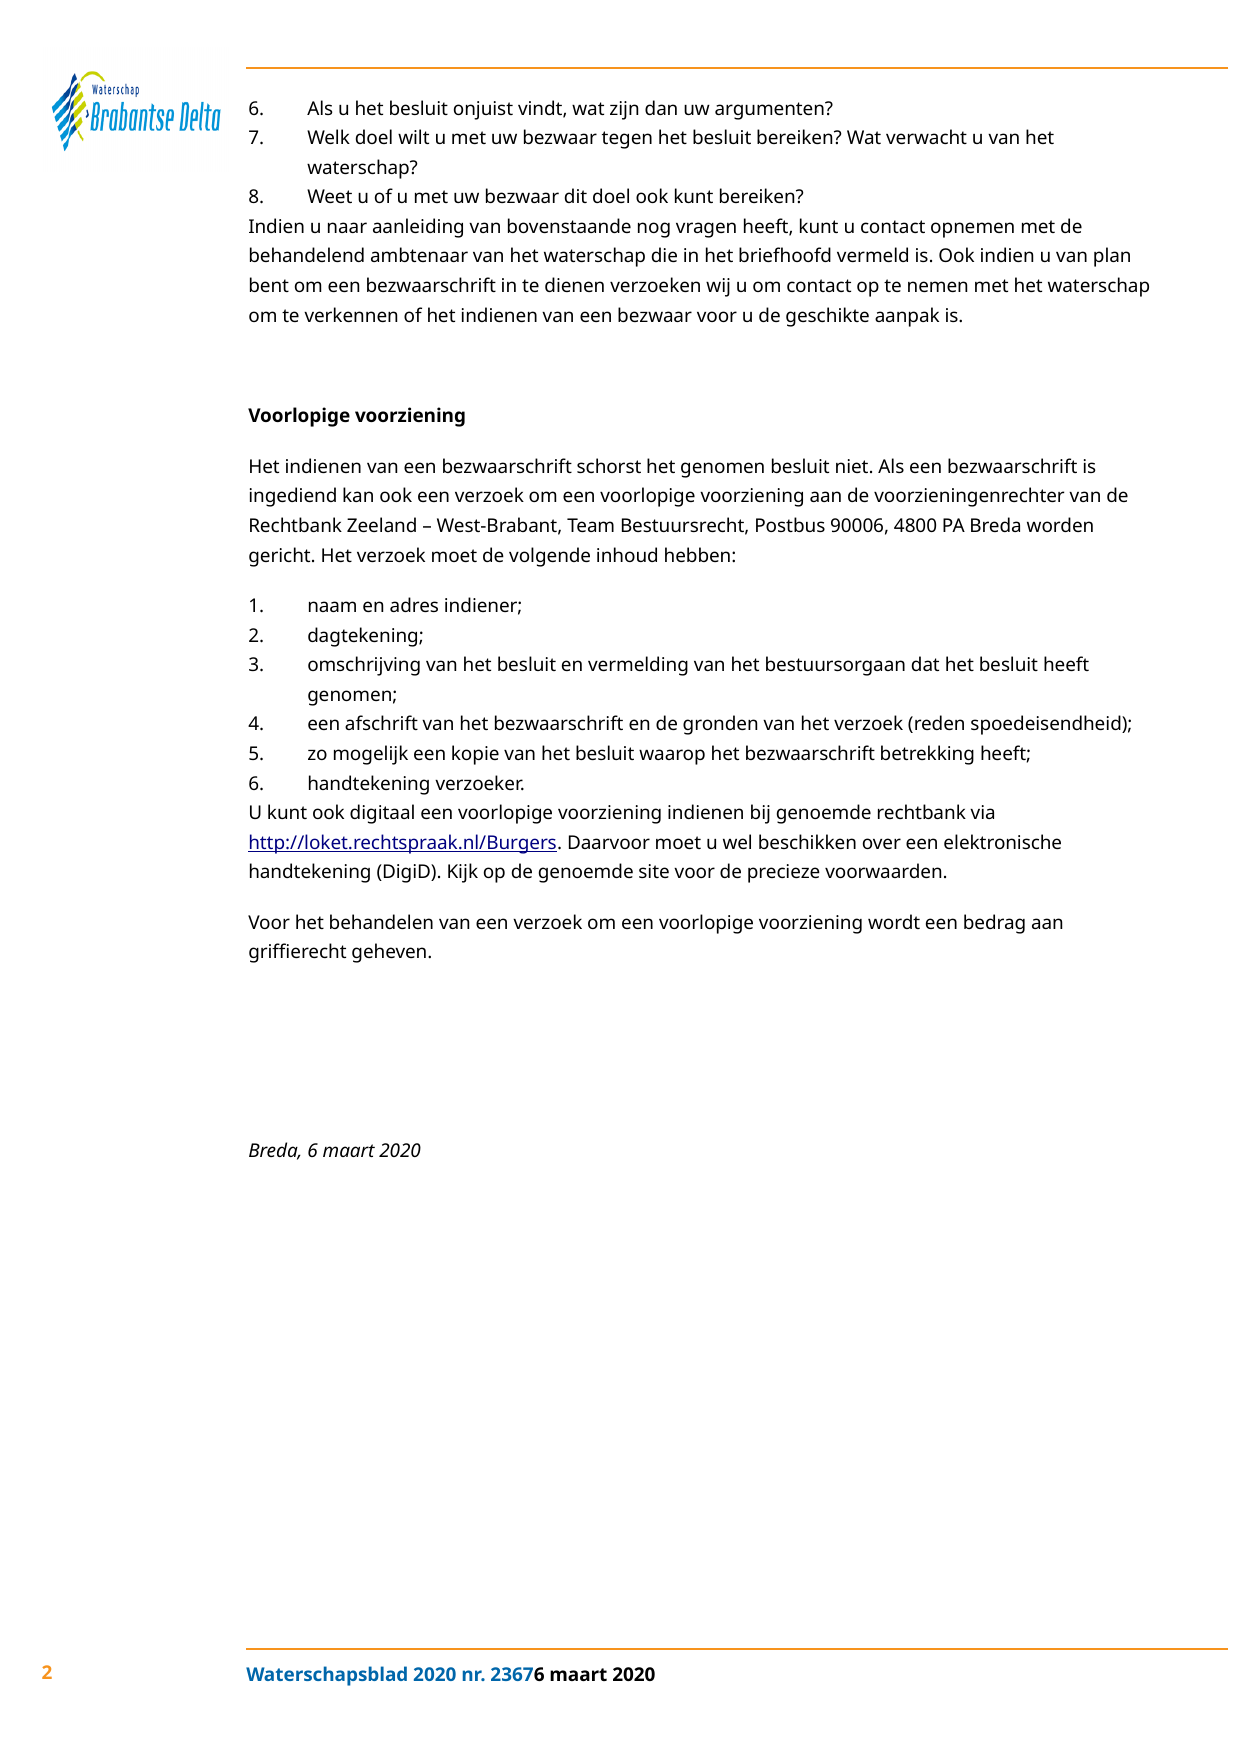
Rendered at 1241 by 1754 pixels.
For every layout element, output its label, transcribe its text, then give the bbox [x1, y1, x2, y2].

text U kunt ook digitaal een voorlopige voorziening indienen bij genoemde rechtbank via http://loket.rechtspraak.nl/Burgers. Daarvoor moet u wel beschikken over een elektronische handtekening (DigiD). Kijk op de genoemde site voor de precieze voorwaarden. [248, 799, 1152, 884]
list naam en adres indiener; [248, 592, 1152, 618]
text Het indienen van een bezwaarschrift schorst het genomen besluit niet. Als een bezwaarschrift is ingediend kan ook een verzoek om een voorlopige voorziening aan de voorzieningenrechter van de Rechtbank Zeeland – West-Brabant, Team Bestuursrecht, Postbus 90006, 4800 PA Breda worden gericht. Het verzoek moet de volgende inhoud hebben: [248, 453, 1152, 568]
list Weet u of u met uw bezwaar dit doel ook kunt bereiken? [248, 183, 1152, 209]
list dagtekening; [248, 622, 1152, 648]
picture [41, 47, 231, 172]
text Voor het behandelen van een verzoek om een voorlopige voorziening wordt een bedrag aan griffierecht geheven. [248, 909, 1152, 964]
text Voorlopige voorziening [248, 403, 1152, 428]
list omschrijving van het besluit en vermelding van het bestuursorgaan dat het besluit heeft genomen; [248, 651, 1152, 707]
list Als u het besluit onjuist vindt, wat zijn dan uw argumenten? [248, 95, 1152, 121]
text Breda, 6 maart 2020 [248, 1138, 1152, 1163]
list handtekening verzoeker. [248, 770, 1152, 796]
text Indien u naar aanleiding van bovenstaande nog vragen heeft, kunt u contact opnemen met de behandelend ambtenaar van het waterschap die in het briefhoofd vermeld is. Ook indien u van plan bent om een bezwaarschrift in te dienen verzoeken wij u om contact op te nemen met het waterschap om te verkennen of het indienen van een bezwaar voor u de geschikte aanpak is. [248, 213, 1152, 328]
list Welk doel wilt u met uw bezwaar tegen het besluit bereiken? Wat verwacht u van het waterschap? [248, 124, 1152, 180]
list een afschrift van het bezwaarschrift en de gronden van het verzoek (reden spoedeisendheid); [248, 711, 1152, 736]
list zo mogelijk een kopie van het besluit waarop het bezwaarschrift betrekking heeft; [248, 740, 1152, 766]
